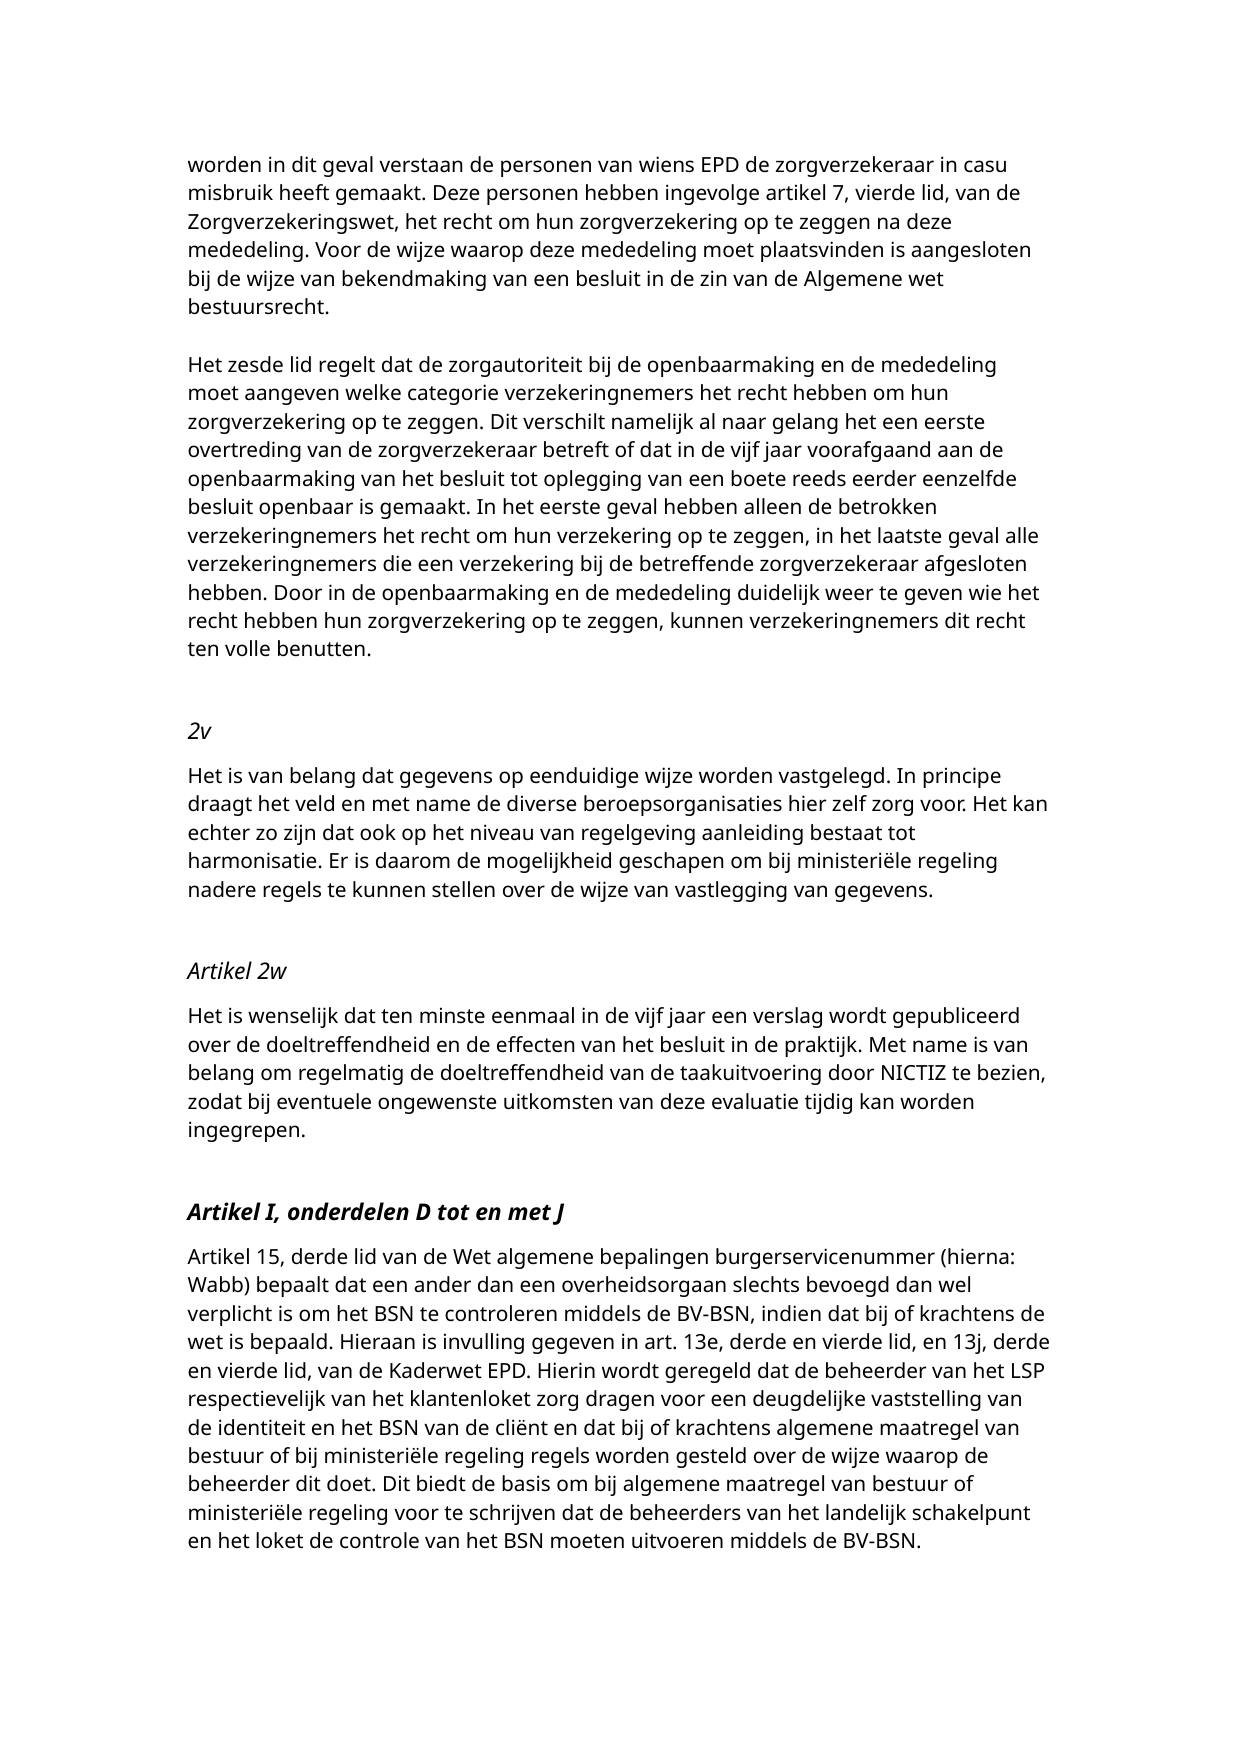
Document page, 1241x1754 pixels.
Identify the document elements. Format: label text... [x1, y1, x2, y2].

text Het zesde lid regelt dat de zorgautoriteit bij de openbaarmaking en de mededeling moet aangeven welke categorie verzekeringnemers het recht hebben om hun zorgverzekering op te zeggen. Dit verschilt namelijk al naar gelang het een eerste overtreding van de zorgverzekeraar betreft of dat in de vijf jaar voorafgaand aan de openbaarmaking van het besluit tot oplegging van een boete reeds eerder eenzelfde besluit openbaar is gemaakt. In het eerste geval hebben alleen de betrokken verzekeringnemers het recht om hun verzekering op te zeggen, in het laatste geval alle verzekeringnemers die een verzekering bij de betreffende zorgverzekeraar afgesloten hebben. Door in de openbaarmaking en de mededeling duidelijk weer te geven wie het recht hebben hun zorgverzekering op te zeggen, kunnen verzekeringnemers dit recht ten volle benutten. [187, 350, 1053, 663]
subtitle Artikel 2w [187, 955, 1053, 987]
text worden in dit geval verstaan de personen van wiens EPD de zorgverzekeraar in casu misbruik heeft gemaakt. Deze personen hebben ingevolge artikel 7, vierde lid, van de Zorgverzekeringswet, het recht om hun zorgverzekering op te zeggen na deze mededeling. Voor de wijze waarop deze mededeling moet plaatsvinden is aangesloten bij de wijze van bekendmaking van een besluit in de zin van de Algemene wet bestuursrecht. [187, 150, 1053, 321]
subtitle 2v [187, 715, 1053, 746]
subtitle Artikel I, onderdelen D tot en met J [187, 1196, 1053, 1227]
text Het is wenselijk dat ten minste eenmaal in de vijf jaar een verslag wordt gepubliceerd over de doeltreffendheid en de effecten van het besluit in de praktijk. Met name is van belang om regelmatig de doeltreffendheid van de taakuitvoering door NICTIZ te bezien, zodat bij eventuele ongewenste uitkomsten van deze evaluatie tijdig kan worden ingegrepen. [187, 1002, 1053, 1144]
text Artikel 15, derde lid van de Wet algemene bepalingen burgerservicenummer (hierna: Wabb) bepaalt dat een ander dan een overheidsorgaan slechts bevoegd dan wel verplicht is om het BSN te controleren middels de BV-BSN, indien dat bij of krachtens de wet is bepaald. Hieraan is invulling gegeven in art. 13e, derde en vierde lid, en 13j, derde en vierde lid, van de Kaderwet EPD. Hierin wordt geregeld dat de beheerder van het LSP respectievelijk van het klantenloket zorg dragen voor een deugdelijke vaststelling van de identiteit en het BSN van de cliënt en dat bij of krachtens algemene maatregel van bestuur of bij ministeriële regeling regels worden gesteld over de wijze waarop de beheerder dit doet. Dit biedt de basis om bij algemene maatregel van bestuur of ministeriële regeling voor te schrijven dat de beheerders van het landelijk schakelpunt en het loket de controle van het BSN moeten uitvoeren middels de BV-BSN. [187, 1242, 1053, 1555]
text Het is van belang dat gegevens op eenduidige wijze worden vastgelegd. In principe draagt het veld en met name de diverse beroepsorganisaties hier zelf zorg voor. Het kan echter zo zijn dat ook op het niveau van regelgeving aanleiding bestaat tot harmonisatie. Er is daarom de mogelijkheid geschapen om bij ministeriële regeling nadere regels te kunnen stellen over de wijze van vastlegging van gegevens. [187, 761, 1053, 903]
